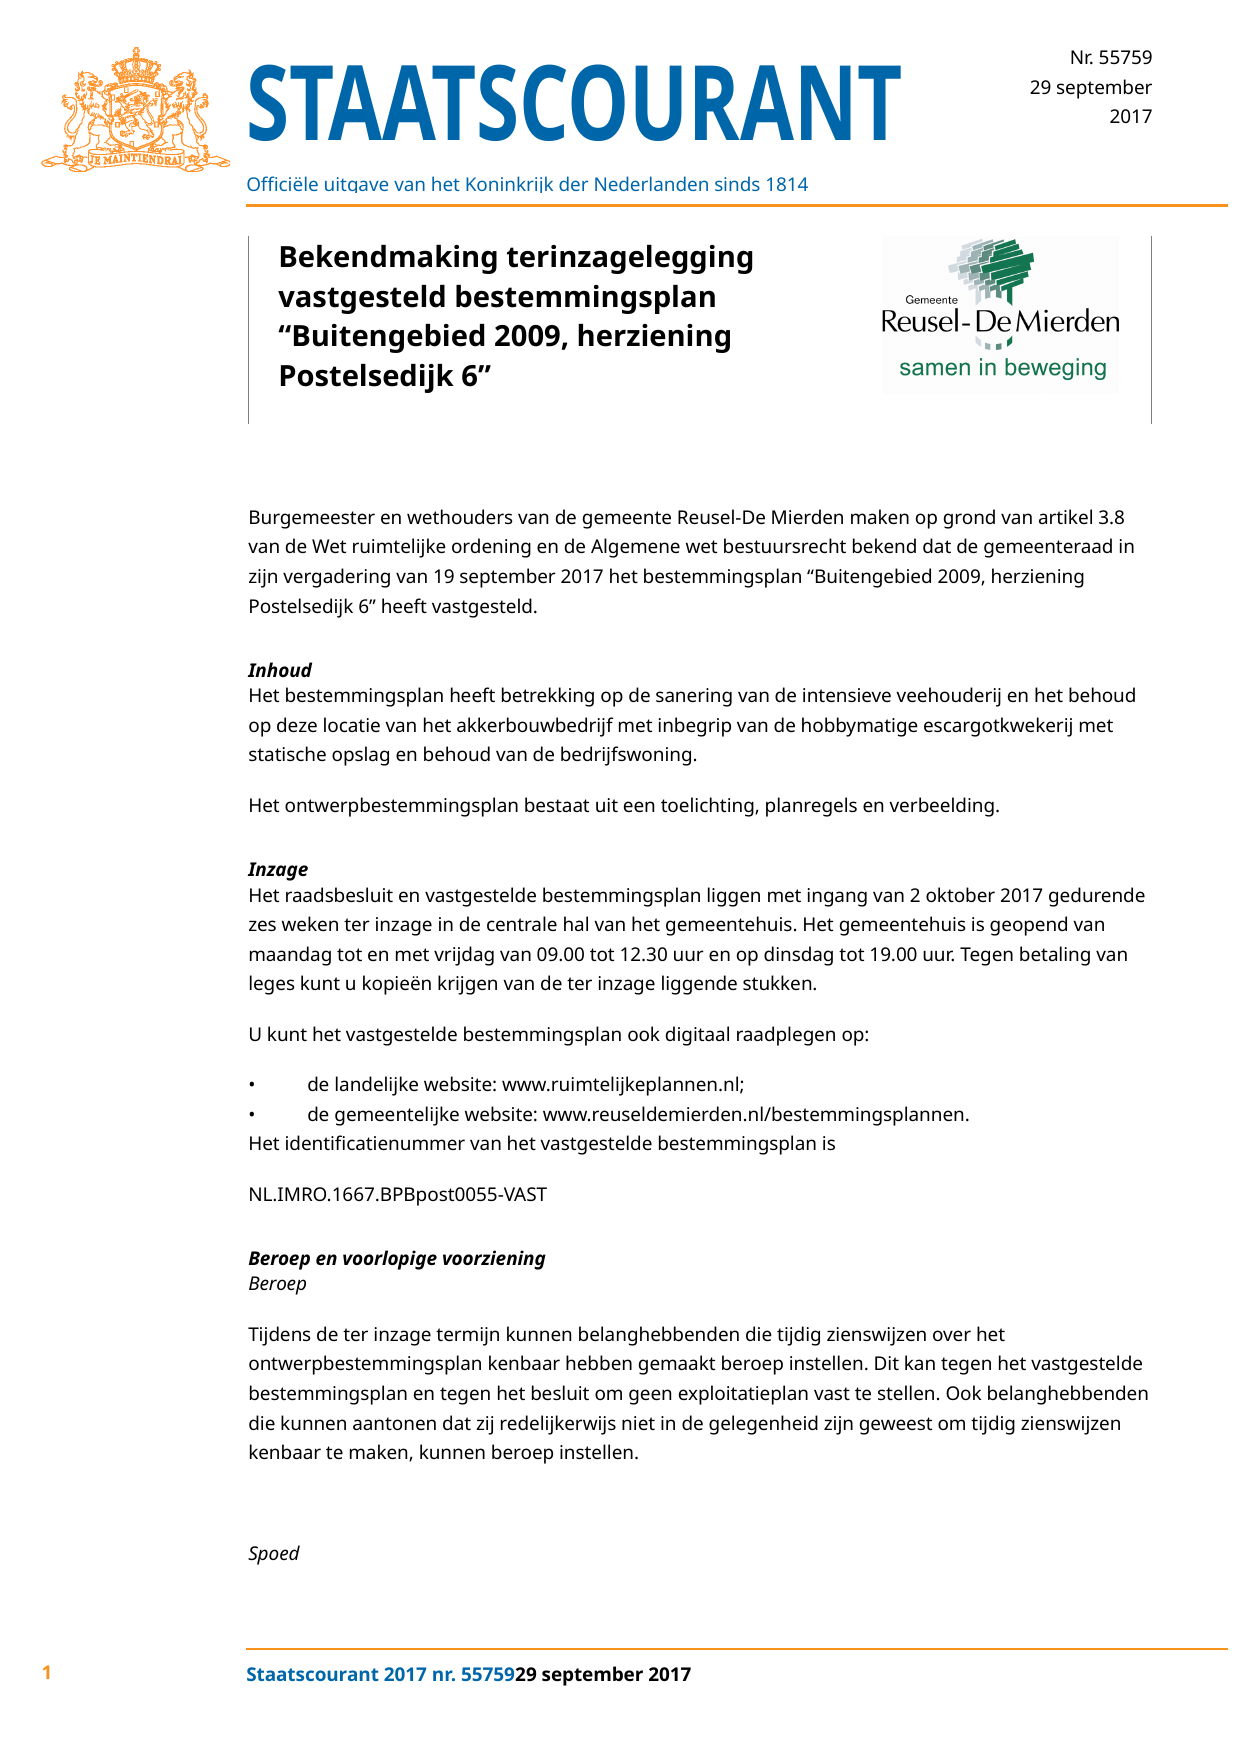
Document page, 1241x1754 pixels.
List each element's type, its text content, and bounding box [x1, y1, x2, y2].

text Het raadsbesluit en vastgestelde bestemmingsplan liggen met ingang van 2 oktober 2017 gedurende zes weken ter inzage in de centrale hal van het gemeentehuis. Het gemeentehuis is geopend van maandag tot en met vrijdag van 09.00 tot 12.30 uur en op dinsdag tot 19.00 uur. Tegen betaling van leges kunt u kopieën krijgen van de ter inzage liggende stukken. [248, 882, 1152, 996]
text Tijdens de ter inzage termijn kunnen belanghebbenden die tijdig zienswijzen over het ontwerpbestemmingsplan kenbaar hebben gemaakt beroep instellen. Dit kan tegen het vastgestelde bestemmingsplan en tegen het besluit om geen exploitatieplan vast te stellen. Ook belanghebbenden die kunnen aantonen dat zij redelijkerwijs niet in de gelegenheid zijn geweest om tijdig zienswijzen kenbaar te maken, kunnen beroep instellen. [248, 1321, 1152, 1465]
picture [882, 236, 1119, 394]
text Het identificatienummer van het vastgestelde bestemmingsplan is [248, 1131, 1152, 1156]
text Het bestemmingsplan heeft betrekking op de sanering van de intensieve veehouderij en het behoud op deze locatie van het akkerbouwbedrijf met inbegrip van de hobbymatige escargotkwekerij met statische opslag en behoud van de bedrijfswoning. [248, 682, 1152, 767]
text Inhoud [248, 657, 1152, 682]
text Inzage [248, 856, 1152, 882]
text Burgemeester en wethouders van de gemeente Reusel-De Mierden maken op grond van artikel 3.8 van de Wet ruimtelijke ordening en de Algemene wet bestuursrecht bekend dat de gemeenteraad in zijn vergadering van 19 september 2017 het bestemmingsplan “Buitengebied 2009, herziening Postelsedijk 6” heeft vastgesteld. [248, 504, 1152, 618]
picture [41, 47, 231, 172]
text NL.IMRO.1667.BPBpost0055-VAST [248, 1181, 1152, 1207]
list de landelijke website: www.ruimtelijkeplannen.nl; [248, 1071, 1152, 1097]
table_header Bekendmaking terinzagelegging vastgesteld bestemmingsplan “Buitengebied 2009, herziening Postelsedijk 6” [249, 236, 850, 424]
text U kunt het vastgestelde bestemmingsplan ook digitaal raadplegen op: [248, 1021, 1152, 1047]
text Het ontwerpbestemmingsplan bestaat uit een toelichting, planregels en verbeelding. [248, 792, 1152, 818]
list de gemeentelijke website: www.reuseldemierden.nl/bestemmingsplannen. [248, 1101, 1152, 1127]
text Beroep [248, 1271, 1152, 1296]
table_header [850, 236, 1151, 424]
text Spoed [248, 1540, 1152, 1566]
text Beroep en voorlopige voorziening [248, 1245, 1152, 1271]
